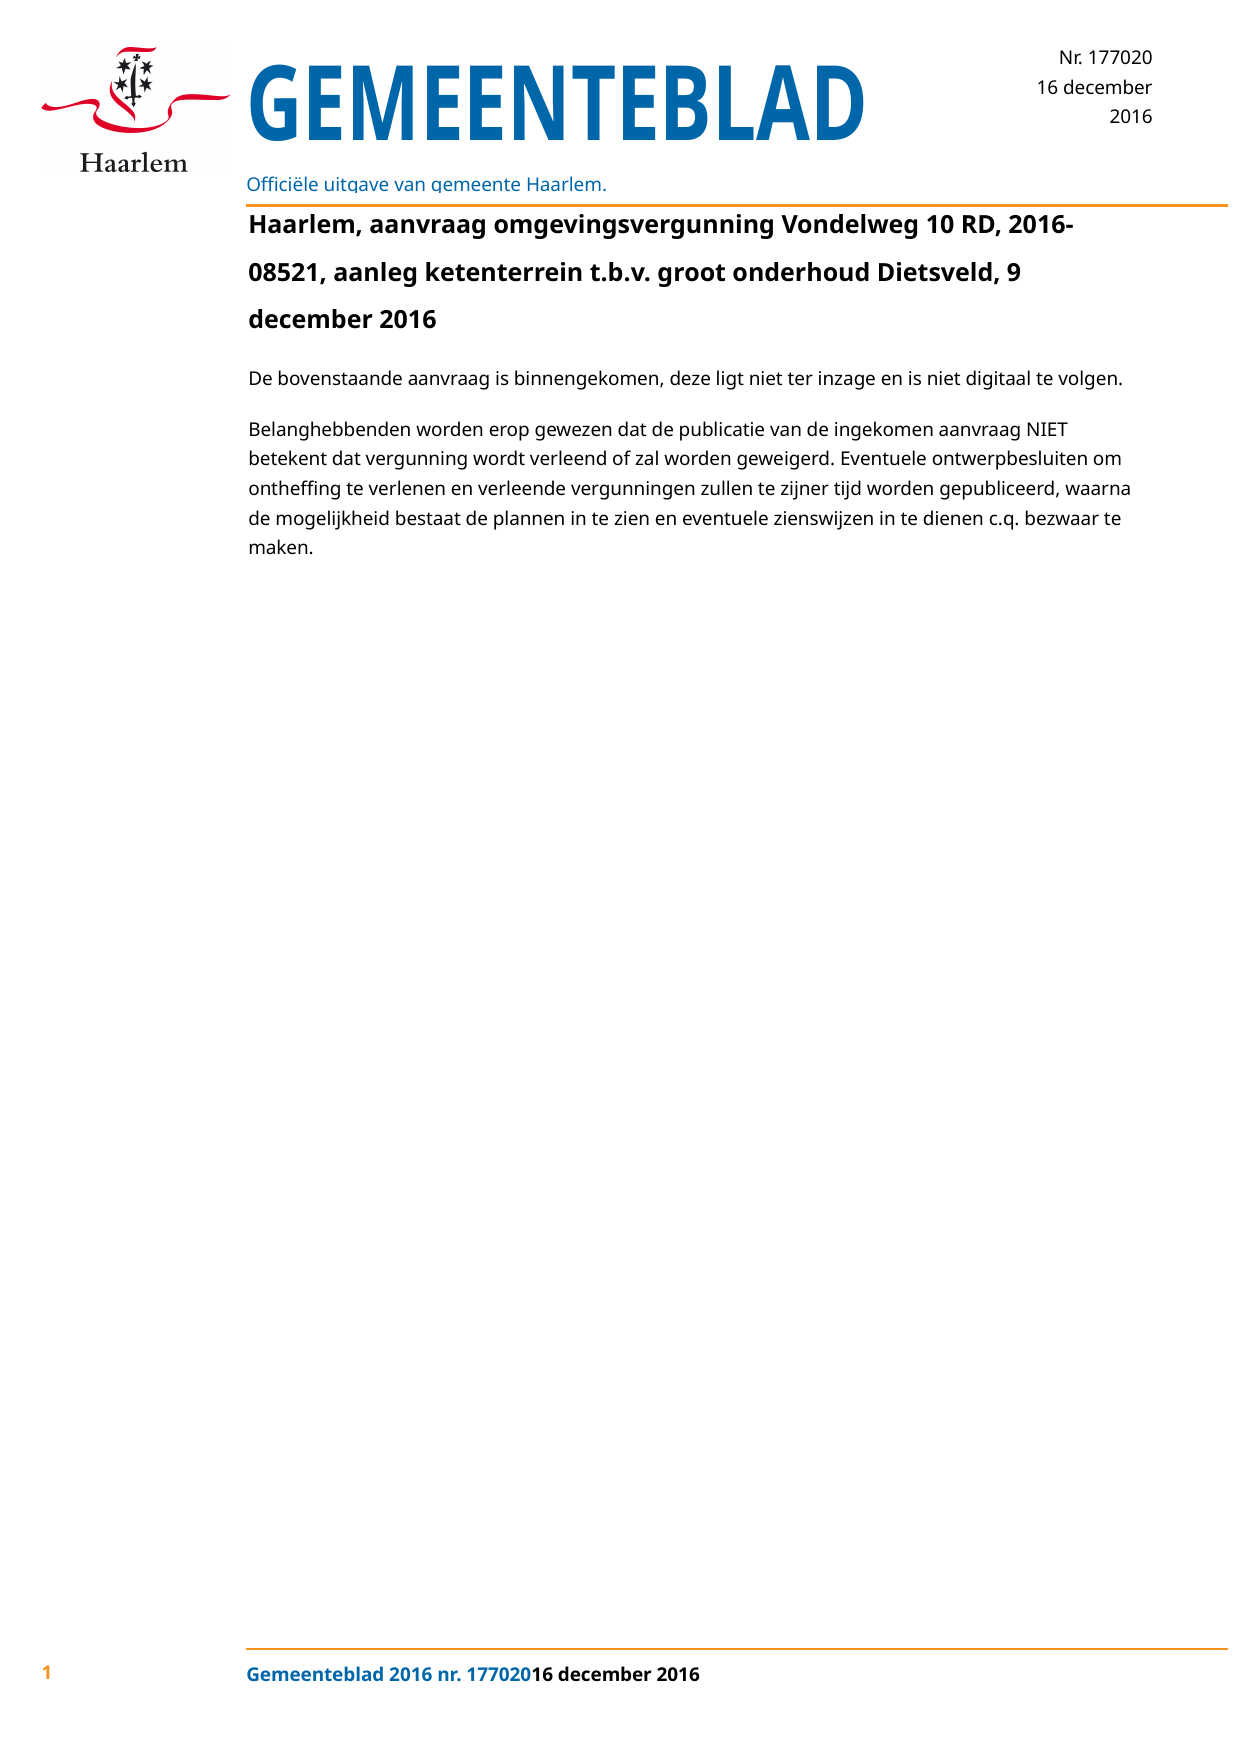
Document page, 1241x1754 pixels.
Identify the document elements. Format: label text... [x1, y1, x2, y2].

text De bovenstaande aanvraag is binnengekomen, deze ligt niet ter inzage en is niet digitaal te volgen. [248, 366, 1152, 391]
text Belanghebbenden worden erop gewezen dat de publicatie van de ingekomen aanvraag NIET betekent dat vergunning wordt verleend of zal worden geweigerd. Eventuele ontwerpbesluiten om ontheffing te verlenen en verleende vergunningen zullen te zijner tijd worden gepubliceerd, waarna de mogelijkheid bestaat de plannen in te zien en eventuele zienswijzen in te dienen c.q. bezwaar te maken. [248, 416, 1152, 560]
text Haarlem, aanvraag omgevingsvergunning Vondelweg 10 RD, 2016-08521, aanleg ketenterrein t.b.v. groot onderhoud Dietsveld, 9 december 2016 [248, 207, 1152, 336]
picture [41, 47, 231, 172]
